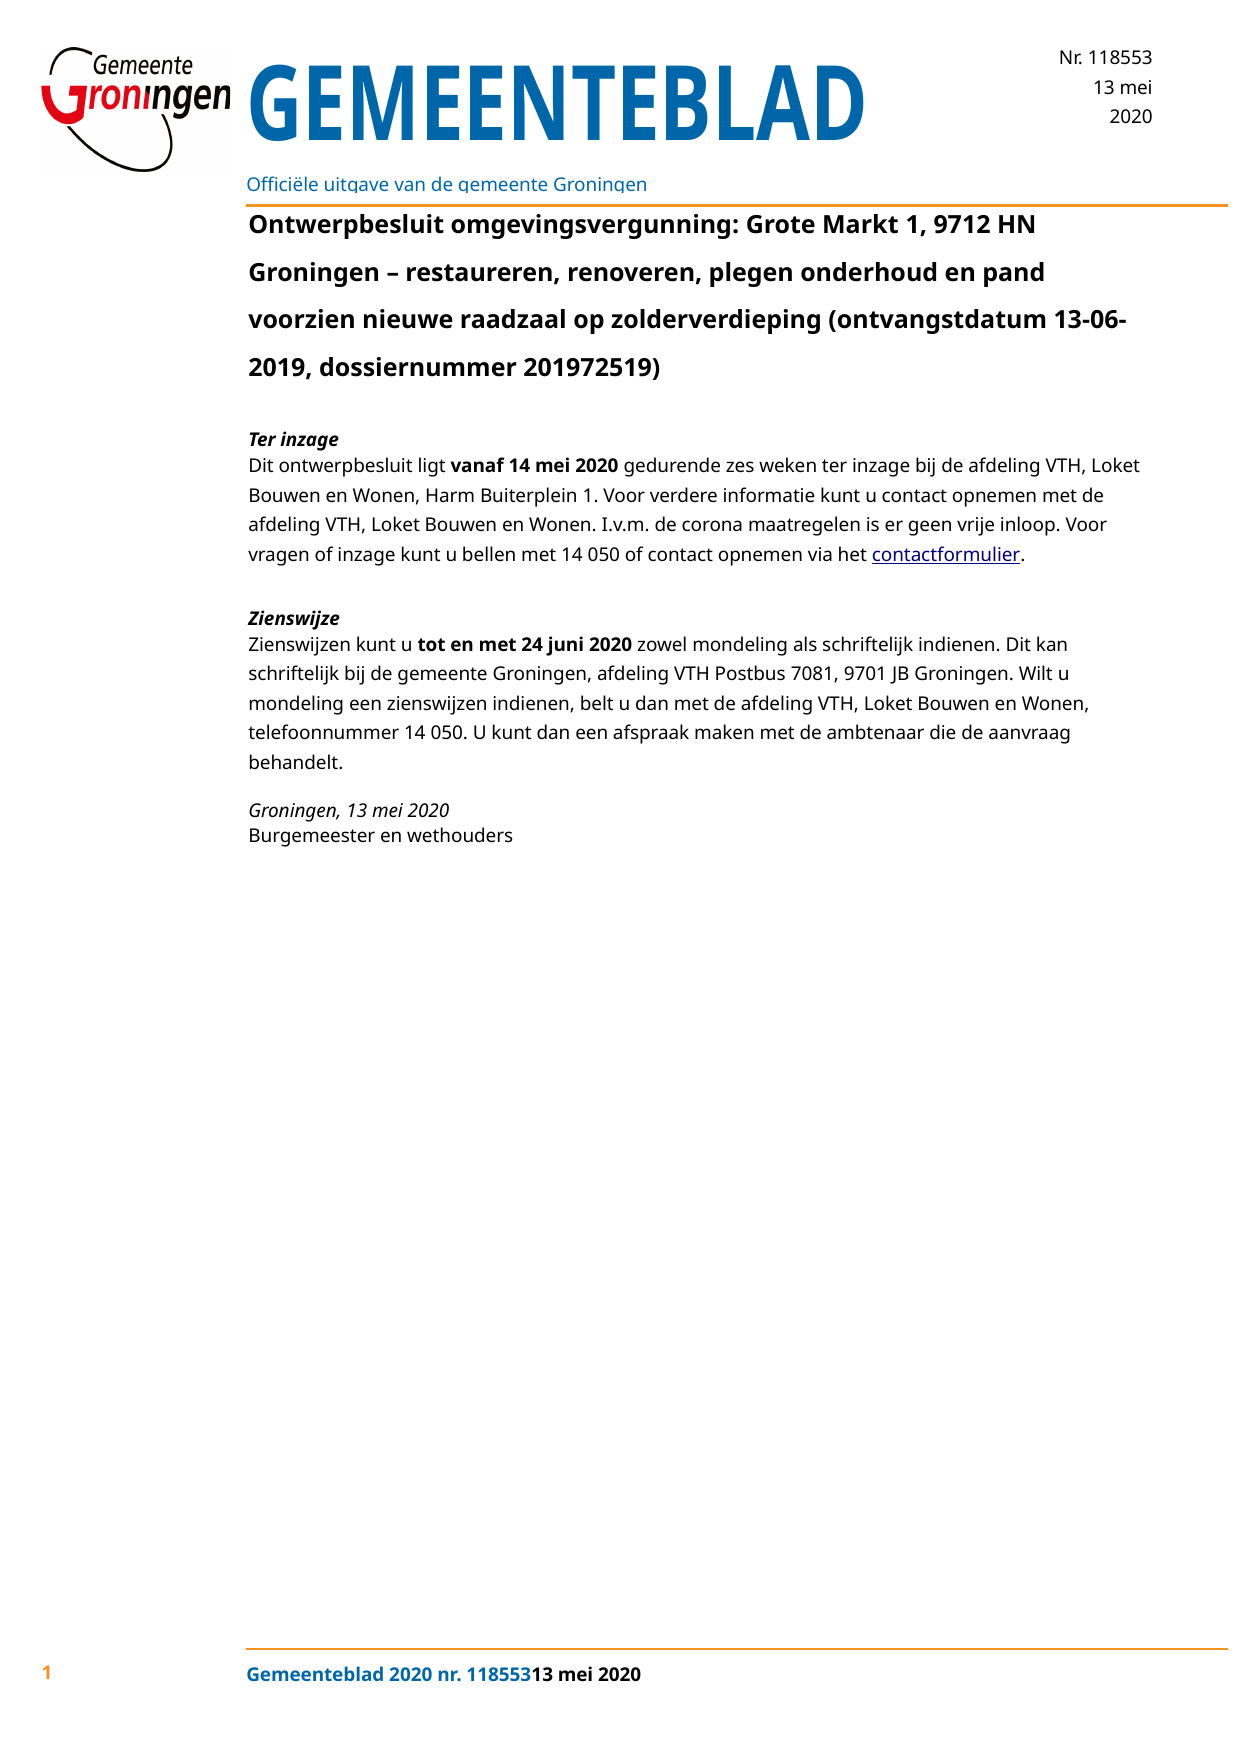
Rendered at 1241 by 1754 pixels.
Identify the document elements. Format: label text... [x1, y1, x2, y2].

text Ontwerpbesluit omgevingsvergunning: Grote Markt 1, 9712 HN Groningen – restaureren, renoveren, plegen onderhoud en pand voorzien nieuwe raadzaal op zolderverdieping (ontvangstdatum 13-06-2019, dossiernummer 201972519) [248, 207, 1152, 384]
picture [41, 47, 231, 172]
text Zienswijzen kunt u tot en met 24 juni 2020 zowel mondeling als schriftelijk indienen. Dit kan schriftelijk bij de gemeente Groningen, afdeling VTH Postbus 7081, 9701 JB Groningen. Wilt u mondeling een zienswijzen indienen, belt u dan met de afdeling VTH, Loket Bouwen en Wonen, telefoonnummer 14 050. U kunt dan een afspraak maken met de ambtenaar die de aanvraag behandelt. [248, 631, 1152, 775]
text Zienswijze [248, 605, 1152, 631]
text Burgemeester en wethouders [248, 823, 1152, 848]
text Ter inzage [248, 427, 1152, 452]
text Dit ontwerpbesluit ligt vanaf 14 mei 2020 gedurende zes weken ter inzage bij de afdeling VTH, Loket Bouwen en Wonen, Harm Buiterplein 1. Voor verdere informatie kunt u contact opnemen met de afdeling VTH, Loket Bouwen en Wonen. I.v.m. de corona maatregelen is er geen vrije inloop. Voor vragen of inzage kunt u bellen met 14 050 of contact opnemen via het contactformulier. [248, 452, 1152, 567]
text Groningen, 13 mei 2020 [248, 797, 1152, 823]
